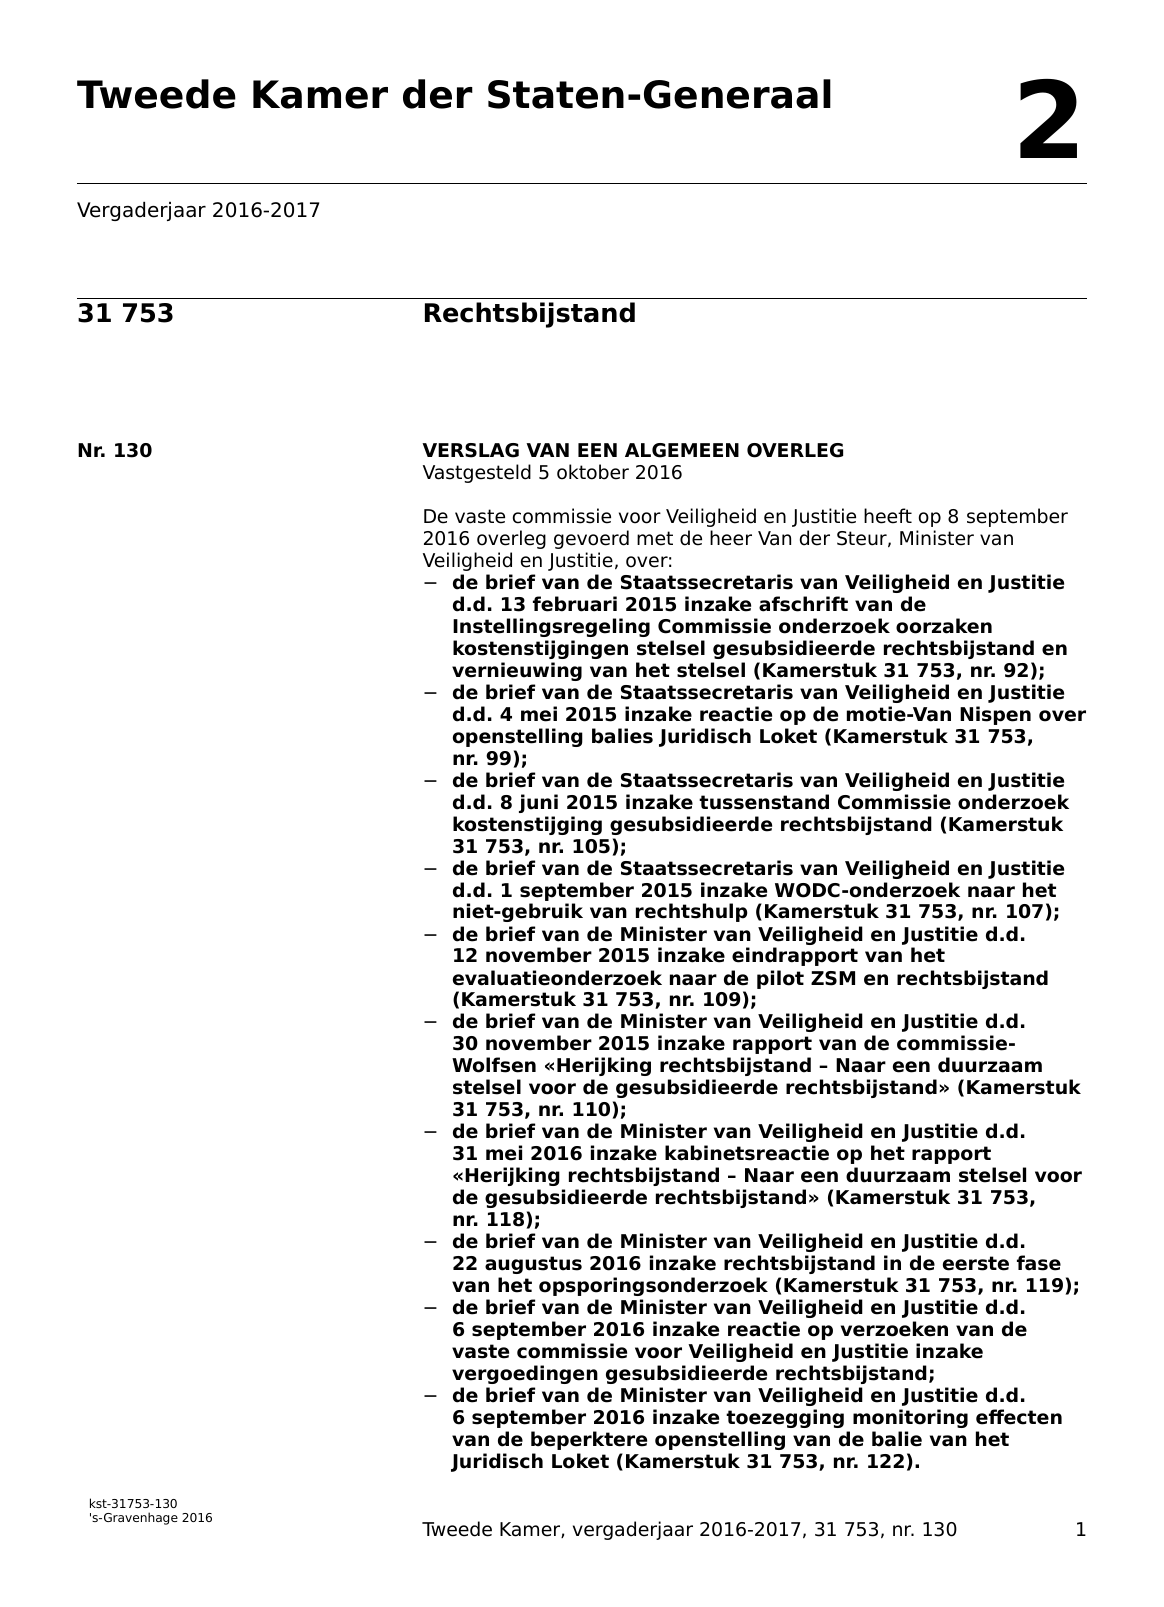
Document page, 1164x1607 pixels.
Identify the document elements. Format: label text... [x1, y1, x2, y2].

text − de brief van de Staatssecretaris van Veiligheid en Justitie d.d. 13 februari 2015 inzake afschrift van de Instellingsregeling Commissie onderzoek oorzaken kostenstijgingen stelsel gesubsidieerde rechtsbijstand en vernieuwing van het stelsel (Kamerstuk 31 753, nr. 92); [422, 572, 1087, 682]
table_cell Vergaderjaar 2016-2017 [77, 184, 1087, 298]
text − de brief van de Staatssecretaris van Veiligheid en Justitie d.d. 8 juni 2015 inzake tussenstand Commissie onderzoek kostenstijging gesubsidieerde rechtsbijstand (Kamerstuk 31 753, nr. 105); [422, 769, 1087, 857]
text − de brief van de Minister van Veiligheid en Justitie d.d. 6 september 2016 inzake reactie op verzoeken van de vaste commissie voor Veiligheid en Justitie inzake vergoedingen gesubsidieerde rechtsbijstand; [422, 1297, 1087, 1385]
text kst-31753-130 [88, 1497, 323, 1511]
text − de brief van de Minister van Veiligheid en Justitie d.d. 22 augustus 2016 inzake rechtsbijstand in de eerste fase van het opsporingsonderzoek (Kamerstuk 31 753, nr. 119); [422, 1231, 1087, 1297]
text − de brief van de Minister van Veiligheid en Justitie d.d. 6 september 2016 inzake toezegging monitoring effecten van de beperktere openstelling van de balie van het Juridisch Loket (Kamerstuk 31 753, nr. 122). [422, 1385, 1087, 1473]
text − de brief van de Staatssecretaris van Veiligheid en Justitie d.d. 1 september 2015 inzake WODC-onderzoek naar het niet-gebruik van rechtshulp (Kamerstuk 31 753, nr. 107); [422, 857, 1087, 923]
table_header Tweede Kamer der Staten-Generaal [77, 59, 886, 183]
text − de brief van de Minister van Veiligheid en Justitie d.d. 31 mei 2016 inzake kabinetsreactie op het rapport «Herijking rechtsbijstand – Naar een duurzaam stelsel voor de gesubsidieerde rechtsbijstand» (Kamerstuk 31 753, nr. 118); [422, 1121, 1087, 1231]
table_header 2 [886, 59, 1087, 183]
text − de brief van de Staatssecretaris van Veiligheid en Justitie d.d. 4 mei 2015 inzake reactie op de motie-Van Nispen over openstelling balies Juridisch Loket (Kamerstuk 31 753, nr. 99); [422, 682, 1087, 769]
subtitle 31 753 Rechtsbijstand [77, 299, 1087, 329]
subtitle Nr. 130 VERSLAG VAN EEN ALGEMEEN OVERLEG [77, 440, 1087, 462]
text − de brief van de Minister van Veiligheid en Justitie d.d. 30 november 2015 inzake rapport van de commissie-Wolfsen «Herijking rechtsbijstand – Naar een duurzaam stelsel voor de gesubsidieerde rechtsbijstand» (Kamerstuk 31 753, nr. 110); [422, 1011, 1087, 1121]
text Vastgesteld 5 oktober 2016 [422, 462, 1087, 484]
text De vaste commissie voor Veiligheid en Justitie heeft op 8 september 2016 overleg gevoerd met de heer Van der Steur, Minister van Veiligheid en Justitie, over: [422, 506, 1087, 572]
text − de brief van de Minister van Veiligheid en Justitie d.d. 12 november 2015 inzake eindrapport van het evaluatieonderzoek naar de pilot ZSM en rechtsbijstand (Kamerstuk 31 753, nr. 109); [422, 923, 1087, 1011]
text 's-Gravenhage 2016 [88, 1511, 323, 1525]
